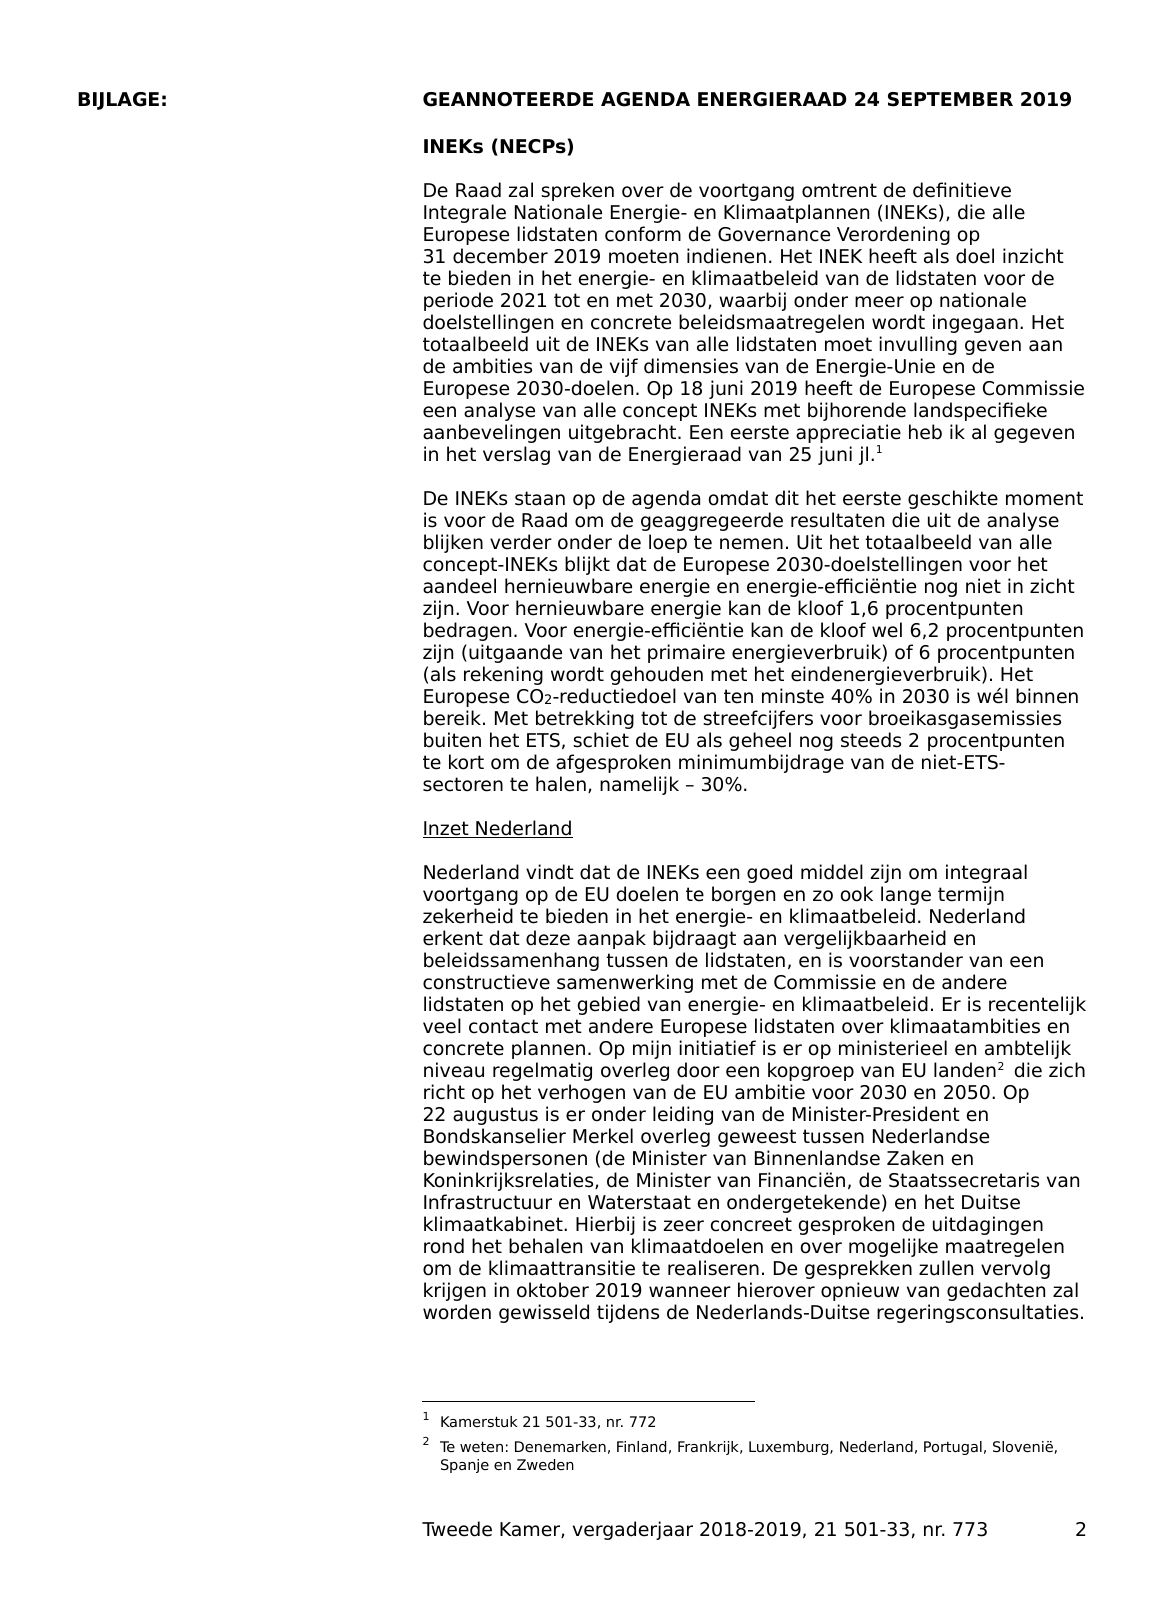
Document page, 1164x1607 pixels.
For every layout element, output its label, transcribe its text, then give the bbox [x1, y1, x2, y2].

subtitle INEKs (NECPs) [422, 136, 1087, 158]
text De INEKs staan op de agenda omdat dit het eerste geschikte moment is voor de Raad om de geaggregeerde resultaten die uit de analyse blijken verder onder de loep te nemen. Uit het totaalbeeld van alle concept-INEKs blijkt dat de Europese 2030-doelstellingen voor het aandeel hernieuwbare energie en energie-efficiëntie nog niet in zicht zijn. Voor hernieuwbare energie kan de kloof 1,6 procentpunten bedragen. Voor energie-efficiëntie kan de kloof wel 6,2 procentpunten zijn (uitgaande van het primaire energieverbruik) of 6 procentpunten (als rekening wordt gehouden met het eindenergieverbruik). Het Europese CO2-reductiedoel van ten minste 40% in 2030 is wél binnen bereik. Met betrekking tot de streefcijfers voor broeikasgasemissies buiten het ETS, schiet de EU als geheel nog steeds 2 procentpunten te kort om de afgesproken minimumbijdrage van de niet-ETS-sectoren te halen, namelijk – 30%. [422, 488, 1087, 796]
text Te weten: Denemarken, Finland, Frankrijk, Luxemburg, Nederland, Portugal, Slovenië, Spanje en Zweden [422, 1435, 1087, 1474]
text Kamerstuk 21 501-33, nr. 772 [422, 1410, 1087, 1432]
text De Raad zal spreken over de voortgang omtrent de definitieve Integrale Nationale Energie- en Klimaatplannen (INEKs), die alle Europese lidstaten conform de Governance Verordening op 31 december 2019 moeten indienen. Het INEK heeft als doel inzicht te bieden in het energie- en klimaatbeleid van de lidstaten voor de periode 2021 tot en met 2030, waarbij onder meer op nationale doelstellingen en concrete beleidsmaatregelen wordt ingegaan. Het totaalbeeld uit de INEKs van alle lidstaten moet invulling geven aan de ambities van de vijf dimensies van de Energie-Unie en de Europese 2030-doelen. Op 18 juni 2019 heeft de Europese Commissie een analyse van alle concept INEKs met bijhorende landspecifieke aanbevelingen uitgebracht. Een eerste appreciatie heb ik al gegeven in het verslag van de Energieraad van 25 juni jl. [422, 180, 1087, 466]
subtitle BIJLAGE: GEANNOTEERDE AGENDA ENERGIERAAD 24 SEPTEMBER 2019 [77, 89, 1087, 111]
subtitle Inzet Nederland [422, 818, 1087, 840]
text Nederland vindt dat de INEKs een goed middel zijn om integraal voortgang op de EU doelen te borgen en zo ook lange termijn zekerheid te bieden in het energie- en klimaatbeleid. Nederland erkent dat deze aanpak bijdraagt aan vergelijkbaarheid en beleidssamenhang tussen de lidstaten, en is voorstander van een constructieve samenwerking met de Commissie en de andere lidstaten op het gebied van energie- en klimaatbeleid. Er is recentelijk veel contact met andere Europese lidstaten over klimaatambities en concrete plannen. Op mijn initiatief is er op ministerieel en ambtelijk niveau regelmatig overleg door een kopgroep van EU landen die zich richt op het verhogen van de EU ambitie voor 2030 en 2050. Op 22 augustus is er onder leiding van de Minister-President en Bondskanselier Merkel overleg geweest tussen Nederlandse bewindspersonen (de Minister van Binnenlandse Zaken en Koninkrijksrelaties, de Minister van Financiën, de Staatssecretaris van Infrastructuur en Waterstaat en ondergetekende) en het Duitse klimaatkabinet. Hierbij is zeer concreet gesproken de uitdagingen rond het behalen van klimaatdoelen en over mogelijke maatregelen om de klimaattransitie te realiseren. De gesprekken zullen vervolg krijgen in oktober 2019 wanneer hierover opnieuw van gedachten zal worden gewisseld tijdens de Nederlands-Duitse regeringsconsultaties. [422, 862, 1087, 1324]
